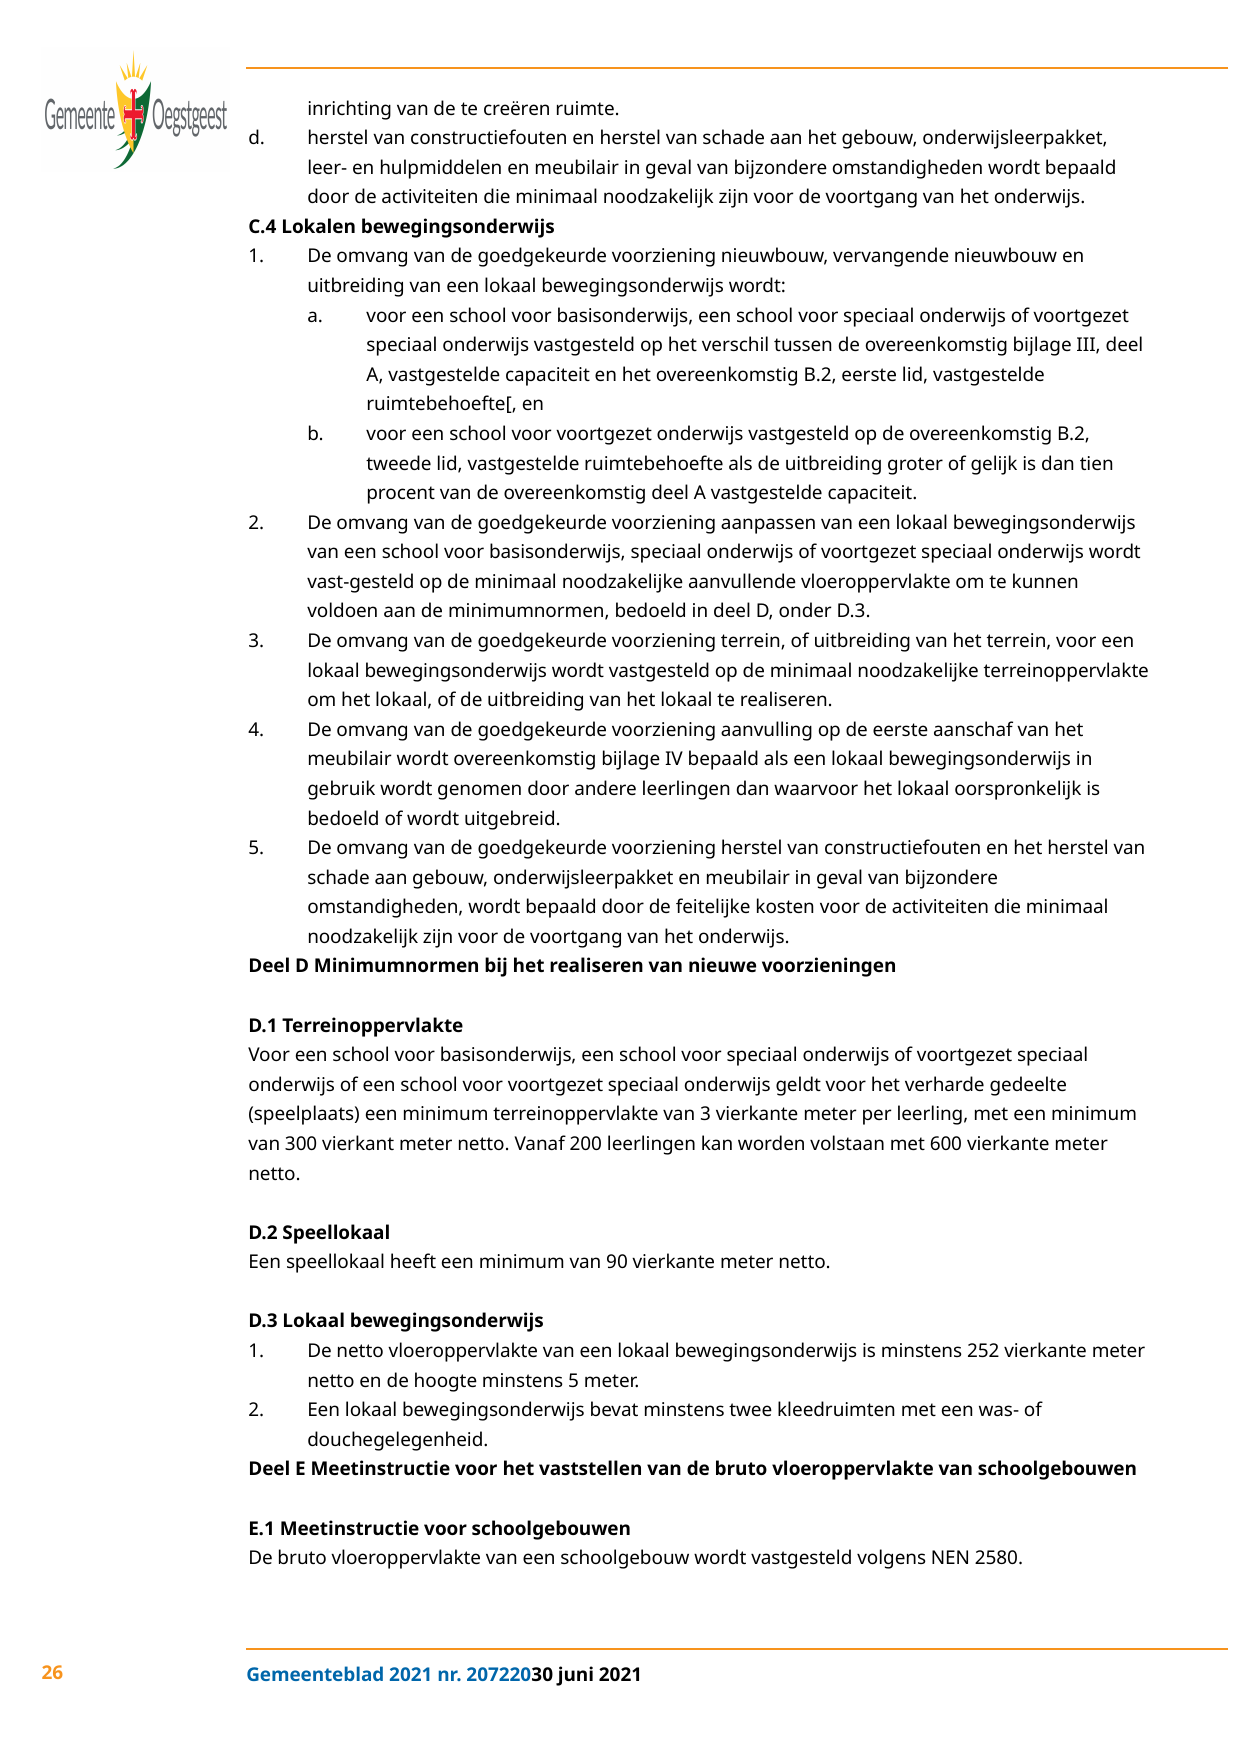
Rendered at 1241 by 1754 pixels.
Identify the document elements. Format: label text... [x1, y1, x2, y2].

list voor een school voor voortgezet onderwijs vastgesteld op de overeenkomstig B.2, tweede lid, vastgestelde ruimtebehoefte als de uitbreiding groter of gelijk is dan tien procent van de overeenkomstig deel A vastgestelde capaciteit. [307, 420, 1152, 505]
list De netto vloeroppervlakte van een lokaal bewegingsonderwijs is minstens 252 vierkante meter netto en de hoogte minstens 5 meter. [248, 1337, 1152, 1393]
list De omvang van de goedgekeurde voorziening terrein, of uitbreiding van het terrein, voor een lokaal bewegingsonderwijs wordt vastgesteld op de minimaal noodzakelijke terreinoppervlakte om het lokaal, of de uitbreiding van het lokaal te realiseren. [248, 627, 1152, 712]
list De omvang van de goedgekeurde voorziening herstel van constructiefouten en het herstel van schade aan gebouw, onderwijsleerpakket en meubilair in geval van bijzondere omstandigheden, wordt bepaald door de feitelijke kosten voor de activiteiten die minimaal noodzakelijk zijn voor de voortgang van het onderwijs. [248, 834, 1152, 949]
list De omvang van de goedgekeurde voorziening nieuwbouw, vervangende nieuwbouw en uitbreiding van een lokaal bewegingsonderwijs wordt: [248, 243, 1152, 298]
text C.4 Lokalen bewegingsonderwijs [248, 213, 1152, 239]
text E.1 Meetinstructie voor schoolgebouwen [248, 1515, 1152, 1541]
text De bruto vloeroppervlakte van een schoolgebouw wordt vastgesteld volgens NEN 2580. [248, 1544, 1152, 1570]
list De omvang van de goedgekeurde voorziening aanpassen van een lokaal bewegingsonderwijs van een school voor basisonderwijs, speciaal onderwijs of voortgezet speciaal onderwijs wordt vast-gesteld op de minimaal noodzakelijke aanvullende vloeroppervlakte om te kunnen voldoen aan de minimumnormen, bedoeld in deel D, onder D.3. [248, 509, 1152, 623]
picture [41, 47, 231, 172]
text Deel D Minimumnormen bij het realiseren van nieuwe voorzieningen [248, 953, 1152, 978]
list Een lokaal bewegingsonderwijs bevat minstens twee kleedruimten met een was- of douchegelegenheid. [248, 1396, 1152, 1452]
list herstel van constructiefouten en herstel van schade aan het gebouw, onderwijsleerpakket, leer- en hulpmiddelen en meubilair in geval van bijzondere omstandigheden wordt bepaald door de activiteiten die minimaal noodzakelijk zijn voor de voortgang van het onderwijs. [248, 124, 1152, 209]
list De omvang van de goedgekeurde voorziening aanvulling op de eerste aanschaf van het meubilair wordt overeenkomstig bijlage IV bepaald als een lokaal bewegingsonderwijs in gebruik wordt genomen door andere leerlingen dan waarvoor het lokaal oorspronkelijk is bedoeld of wordt uitgebreid. [248, 716, 1152, 831]
text Voor een school voor basisonderwijs, een school voor speciaal onderwijs of voortgezet speciaal onderwijs of een school voor voortgezet speciaal onderwijs geldt voor het verharde gedeelte (speelplaats) een minimum terreinoppervlakte van 3 vierkante meter per leerling, met een minimum van 300 vierkant meter netto. Vanaf 200 leerlingen kan worden volstaan met 600 vierkante meter netto. [248, 1041, 1152, 1186]
list inrichting van de te creëren ruimte. [248, 95, 1152, 121]
text D.3 Lokaal bewegingsonderwijs [248, 1308, 1152, 1333]
text D.2 Speellokaal [248, 1219, 1152, 1245]
list voor een school voor basisonderwijs, een school voor speciaal onderwijs of voortgezet speciaal onderwijs vastgesteld op het verschil tussen de overeenkomstig bijlage III, deel A, vastgestelde capaciteit en het overeenkomstig B.2, eerste lid, vastgestelde ruimtebehoefte[, en [307, 302, 1152, 416]
text D.1 Terreinoppervlakte [248, 1012, 1152, 1038]
text Een speellokaal heeft een minimum van 90 vierkante meter netto. [248, 1248, 1152, 1274]
text Deel E Meetinstructie voor het vaststellen van de bruto vloeroppervlakte van schoolgebouwen [248, 1456, 1152, 1481]
